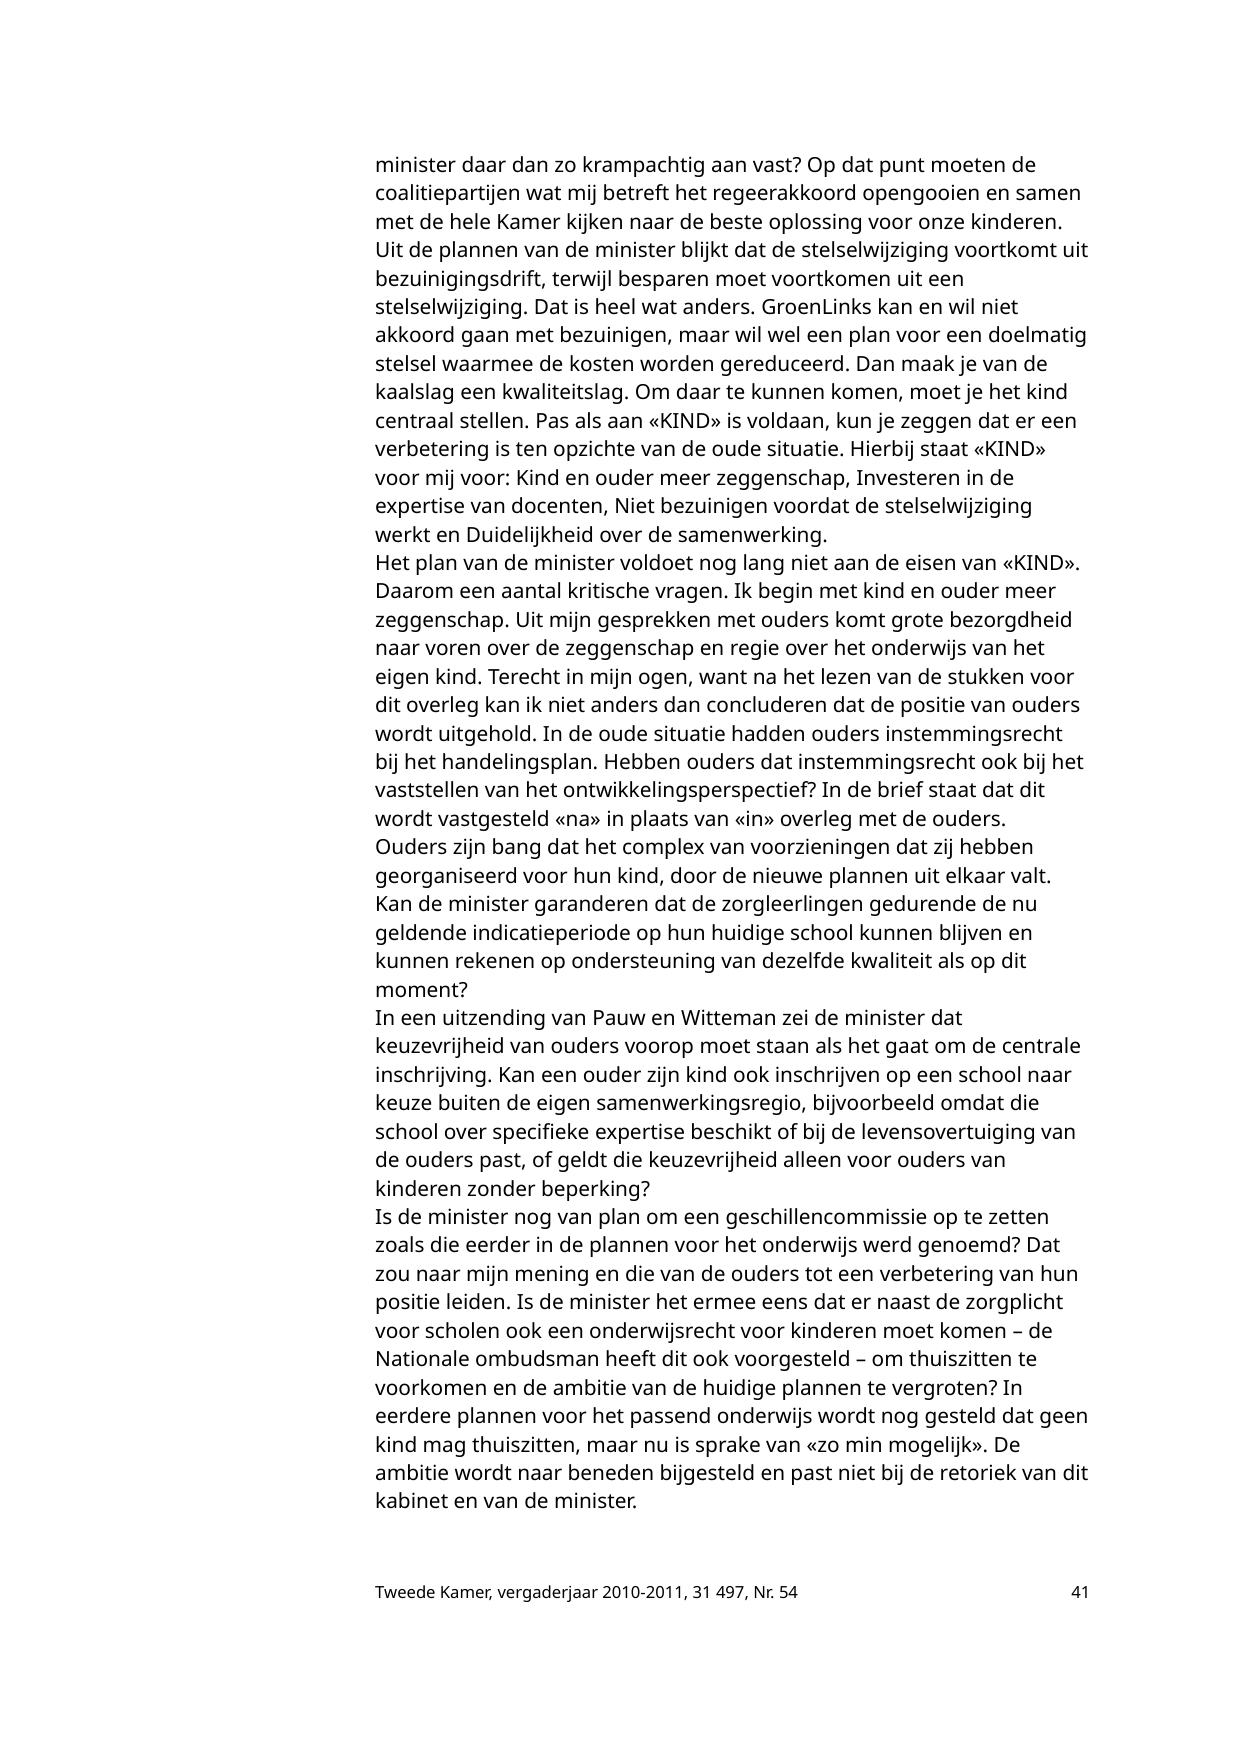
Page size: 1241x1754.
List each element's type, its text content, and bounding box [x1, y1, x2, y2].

text Is de minister nog van plan om een geschillencommissie op te zetten zoals die eerder in de plannen voor het onderwijs werd genoemd? Dat zou naar mijn mening en die van de ouders tot een verbetering van hun positie leiden. Is de minister het ermee eens dat er naast de zorgplicht voor scholen ook een onderwijsrecht voor kinderen moet komen – de Nationale ombudsman heeft dit ook voorgesteld – om thuiszitten te voorkomen en de ambitie van de huidige plannen te vergroten? In eerdere plannen voor het passend onderwijs wordt nog gesteld dat geen kind mag thuiszitten, maar nu is sprake van «zo min mogelijk». De ambitie wordt naar beneden bijgesteld en past niet bij de retoriek van dit kabinet en van de minister. [375, 1202, 1090, 1515]
text Het plan van de minister voldoet nog lang niet aan de eisen van «KIND». Daarom een aantal kritische vragen. Ik begin met kind en ouder meer zeggenschap. Uit mijn gesprekken met ouders komt grote bezorgdheid naar voren over de zeggenschap en regie over het onderwijs van het eigen kind. Terecht in mijn ogen, want na het lezen van de stukken voor dit overleg kan ik niet anders dan concluderen dat de positie van ouders wordt uitgehold. In de oude situatie hadden ouders instemmingsrecht bij het handelingsplan. Hebben ouders dat instemmingsrecht ook bij het vaststellen van het ontwikkelingsperspectief? In de brief staat dat dit wordt vastgesteld «na» in plaats van «in» overleg met de ouders. [375, 548, 1090, 832]
text In een uitzending van Pauw en Witteman zei de minister dat keuzevrijheid van ouders voorop moet staan als het gaat om de centrale inschrijving. Kan een ouder zijn kind ook inschrijven op een school naar keuze buiten de eigen samenwerkingsregio, bijvoorbeeld omdat die school over specifieke expertise beschikt of bij de levensovertuiging van de ouders past, of geldt die keuzevrijheid alleen voor ouders van kinderen zonder beperking? [375, 1003, 1090, 1202]
text Ouders zijn bang dat het complex van voorzieningen dat zij hebben georganiseerd voor hun kind, door de nieuwe plannen uit elkaar valt. Kan de minister garanderen dat de zorgleerlingen gedurende de nu geldende indicatieperiode op hun huidige school kunnen blijven en kunnen rekenen op ondersteuning van dezelfde kwaliteit als op dit moment? [375, 832, 1090, 1003]
text minister daar dan zo krampachtig aan vast? Op dat punt moeten de coalitiepartijen wat mij betreft het regeerakkoord opengooien en samen met de hele Kamer kijken naar de beste oplossing voor onze kinderen. [375, 150, 1090, 235]
text Uit de plannen van de minister blijkt dat de stelselwijziging voortkomt uit bezuinigingsdrift, terwijl besparen moet voortkomen uit een stelselwijziging. Dat is heel wat anders. GroenLinks kan en wil niet akkoord gaan met bezuinigen, maar wil wel een plan voor een doelmatig stelsel waarmee de kosten worden gereduceerd. Dan maak je van de kaalslag een kwaliteitslag. Om daar te kunnen komen, moet je het kind centraal stellen. Pas als aan «KIND» is voldaan, kun je zeggen dat er een verbetering is ten opzichte van de oude situatie. Hierbij staat «KIND» voor mij voor: Kind en ouder meer zeggenschap, Investeren in de expertise van docenten, Niet bezuinigen voordat de stelselwijziging werkt en Duidelijkheid over de samenwerking. [375, 235, 1090, 548]
